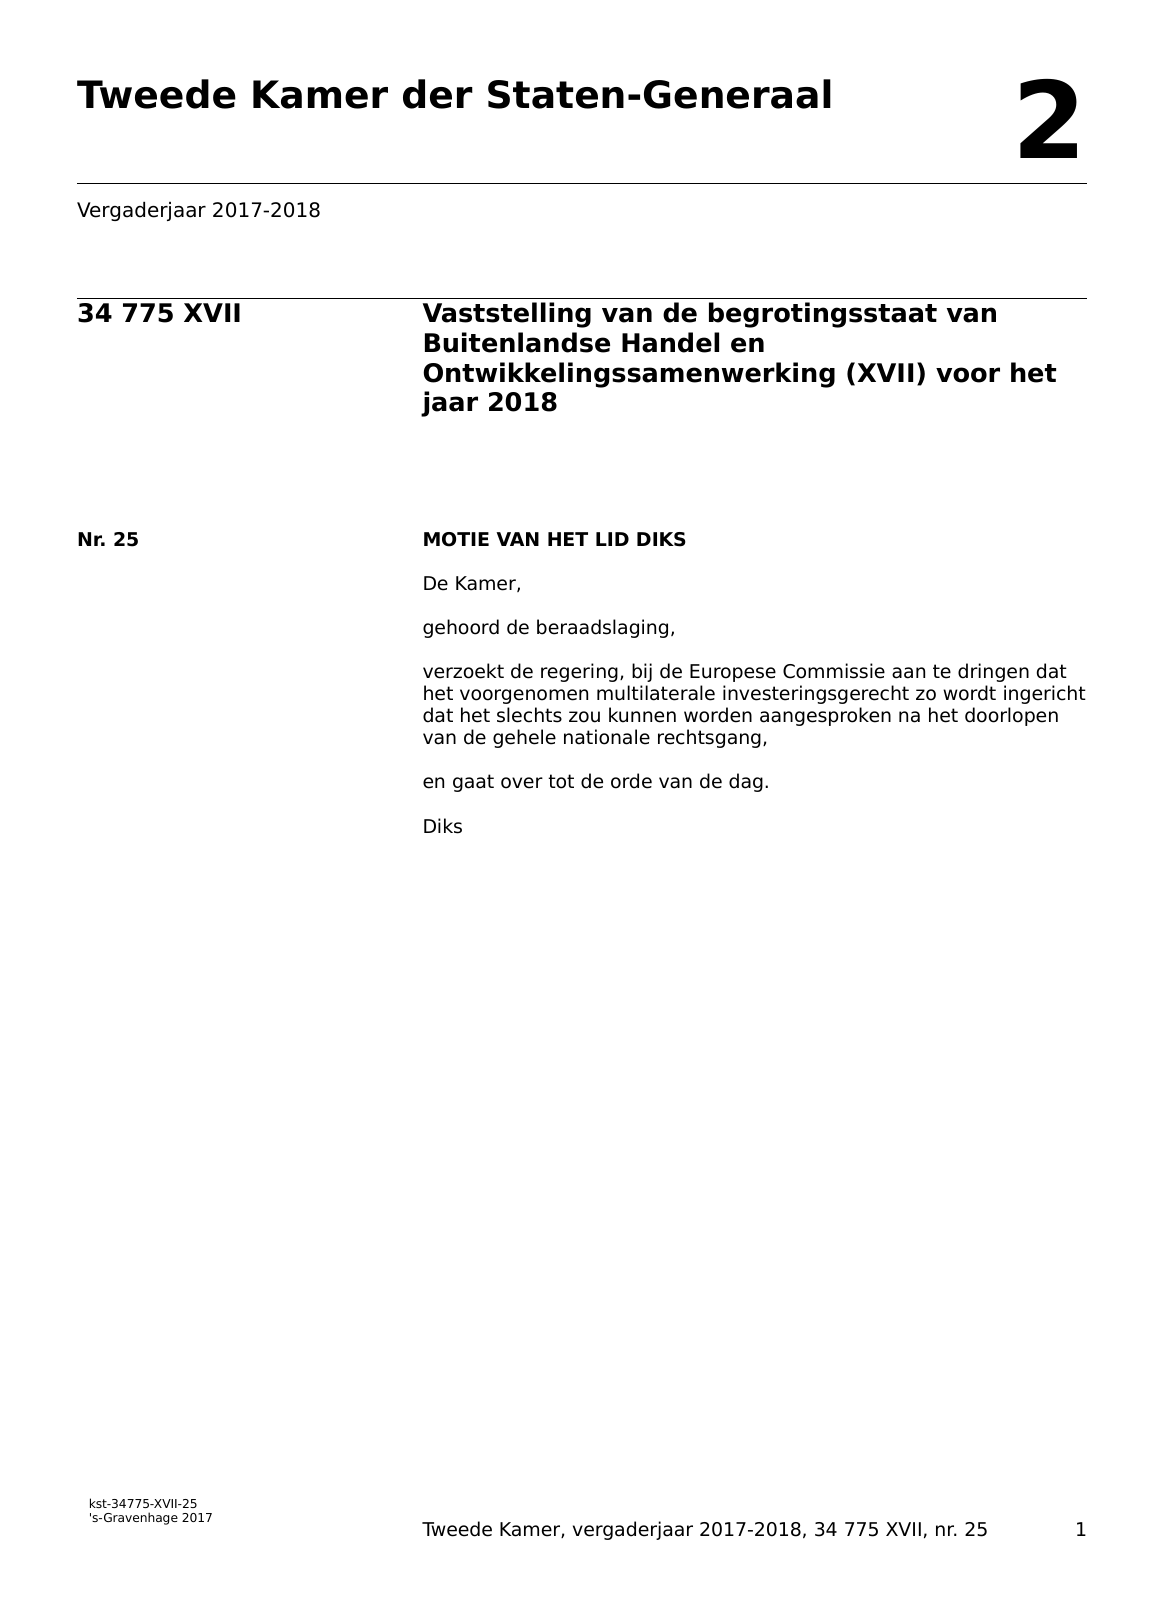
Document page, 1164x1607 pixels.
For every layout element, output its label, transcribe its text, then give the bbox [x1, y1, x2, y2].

text 's-Gravenhage 2017 [88, 1511, 323, 1525]
text gehoord de beraadslaging, [422, 617, 1087, 639]
text verzoekt de regering, bij de Europese Commissie aan te dringen dat het voorgenomen multilaterale investeringsgerecht zo wordt ingericht dat het slechts zou kunnen worden aangesproken na het doorlopen van de gehele nationale rechtsgang, [422, 661, 1087, 749]
table_cell Vergaderjaar 2017-2018 [77, 184, 1087, 298]
text Diks [422, 816, 1087, 837]
subtitle 34 775 XVII Vaststelling van de begrotingsstaat van Buitenlandse Handel en Ontwikkelingssamenwerking (XVII) voor het jaar 2018 [77, 299, 1087, 418]
text en gaat over tot de orde van de dag. [422, 771, 1087, 793]
text De Kamer, [422, 573, 1087, 595]
table_header Tweede Kamer der Staten-Generaal [77, 59, 886, 183]
subtitle Nr. 25 MOTIE VAN HET LID DIKS [77, 529, 1087, 551]
table_header 2 [886, 59, 1087, 183]
text kst-34775-XVII-25 [88, 1497, 323, 1511]
